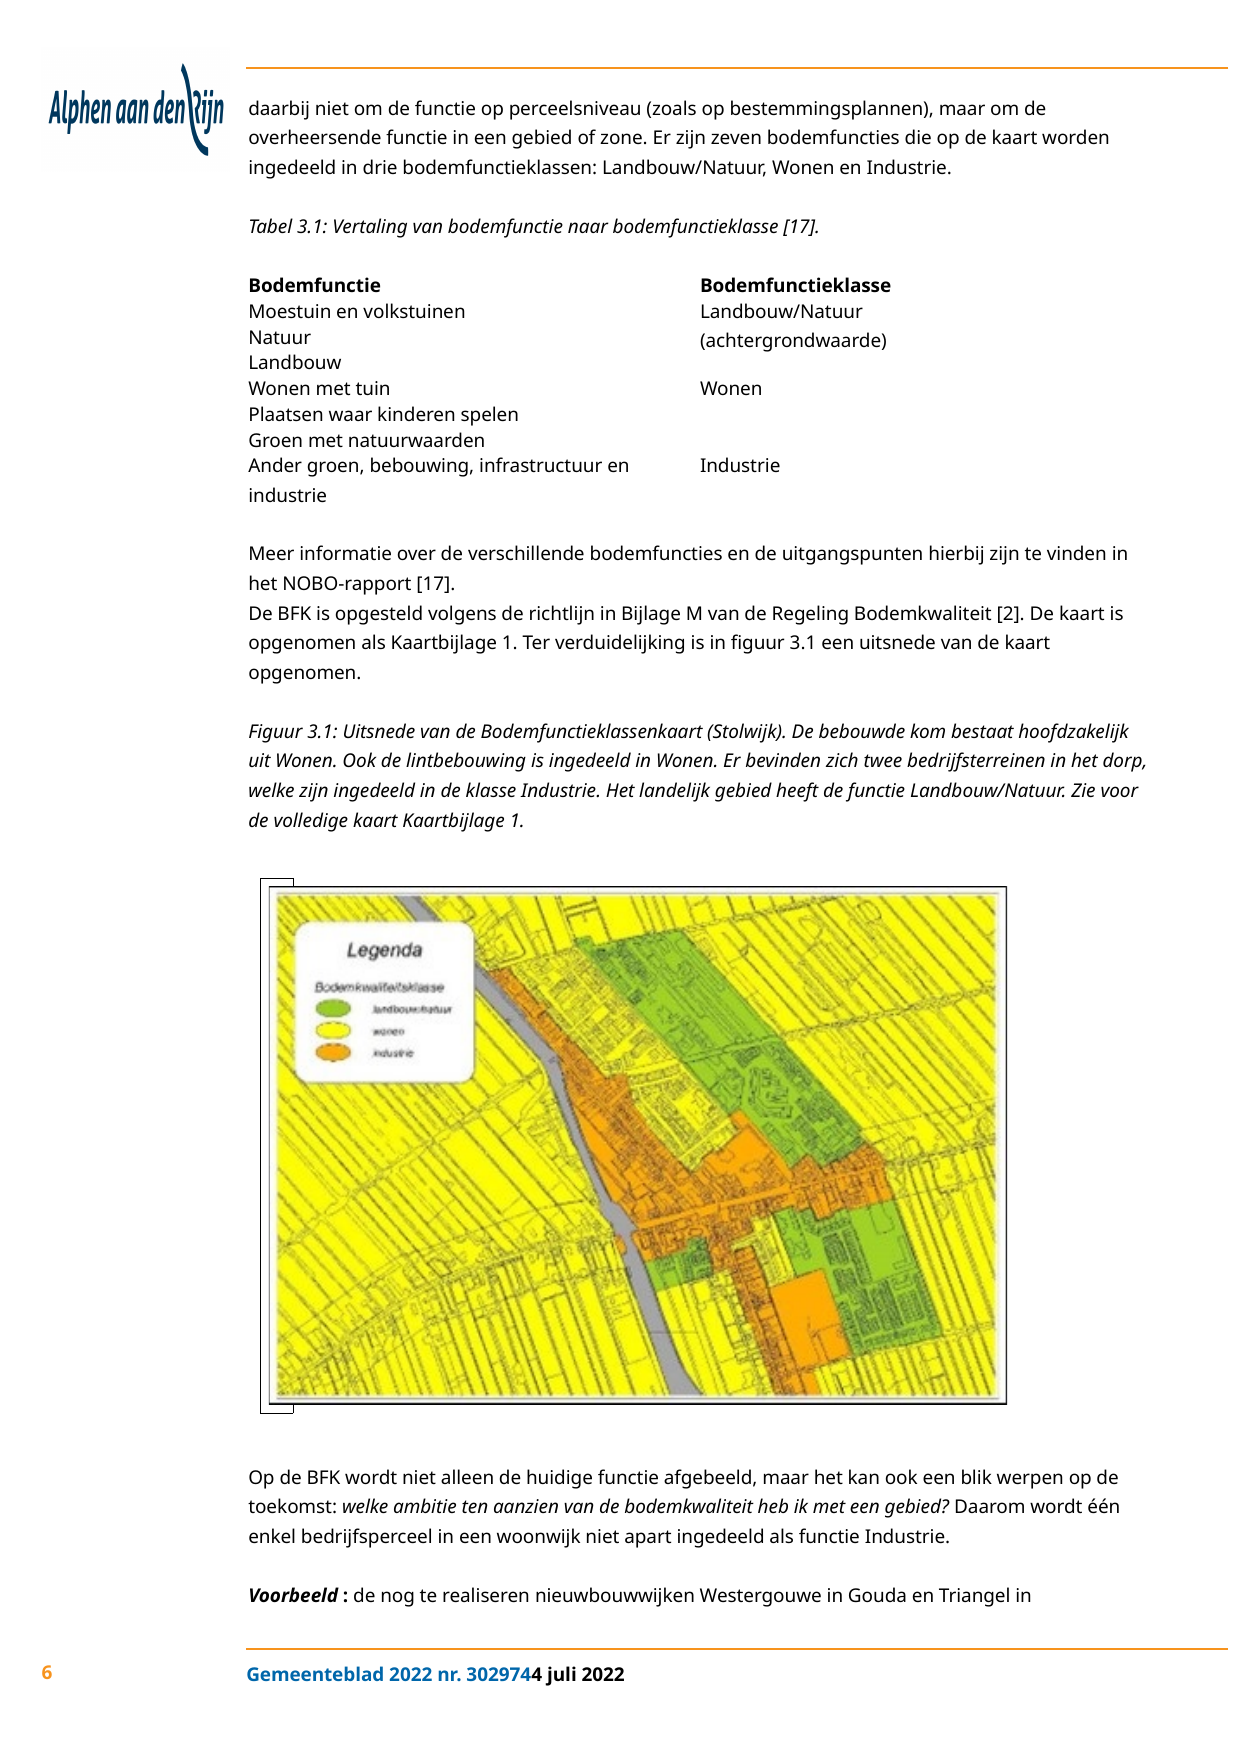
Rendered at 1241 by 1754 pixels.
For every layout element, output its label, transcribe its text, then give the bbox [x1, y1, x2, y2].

table_cell Plaatsen waar kinderen spelen [248, 401, 700, 427]
text daarbij niet om de functie op perceelsniveau (zoals op bestemmingsplannen), maar om de overheersende functie in een gebied of zone. Er zijn zeven bodemfuncties die op de kaart worden ingedeeld in drie bodemfunctieklassen: Landbouw/Natuur, Wonen en Industrie. [248, 95, 1152, 180]
table_cell Industrie [700, 453, 1152, 508]
table_cell Wonen met tuin [248, 375, 700, 401]
table_cell Landbouw [248, 350, 700, 375]
picture [41, 47, 231, 172]
table_cell Groen met natuurwaarden [248, 427, 700, 452]
text Tabel 3.1: Vertaling van bodemfunctie naar bodemfunctieklasse [17]. [248, 213, 1152, 239]
text Figuur 3.1: Uitsnede van de Bodemfunctieklassenkaart (Stolwijk). De bebouwde kom bestaat hoofdzakelijk uit Wonen. Ook de lintbebouwing is ingedeeld in Wonen. Er bevinden zich twee bedrijfsterreinen in het dorp, welke zijn ingedeeld in de klasse Industrie. Het landelijk gebied heeft de functie Landbouw/Natuur. Zie voor de volledige kaart Kaartbijlage 1. [248, 718, 1152, 833]
text Op de BFK wordt niet alleen de huidige functie afgebeeld, maar het kan ook een blik werpen op de toekomst: welke ambitie ten aanzien van de bodemkwaliteit heb ik met een gebied? Daarom wordt één enkel bedrijfsperceel in een woonwijk niet apart ingedeeld als functie Industrie. [248, 1464, 1152, 1549]
table_cell Ander groen, bebouwing, infrastructuur en industrie [248, 453, 700, 508]
table_header Voorbeeld : de nog te realiseren nieuwbouwwijken Westergouwe in Gouda en Triangel in [248, 1583, 1152, 1608]
table_cell Moestuin en volkstuinen [248, 298, 700, 324]
table_cell Landbouw/Natuur (achtergrondwaarde) [700, 298, 1152, 375]
text Meer informatie over de verschillende bodemfuncties en de uitgangspunten hierbij zijn te vinden in het NOBO-rapport [17]. [248, 541, 1152, 596]
table_cell Natuur [248, 324, 700, 349]
table_header Bodemfunctieklasse [700, 273, 1152, 298]
text De BFK is opgesteld volgens de richtlijn in Bijlage M van de Regeling Bodemkwaliteit [2]. De kaart is opgenomen als Kaartbijlage 1. Ter verduidelijking is in figuur 3.1 een uitsnede van de kaart opgenomen. [248, 600, 1152, 685]
table_header Bodemfunctie [248, 273, 700, 298]
table_cell Wonen [700, 375, 1152, 452]
picture [268, 886, 1008, 1405]
